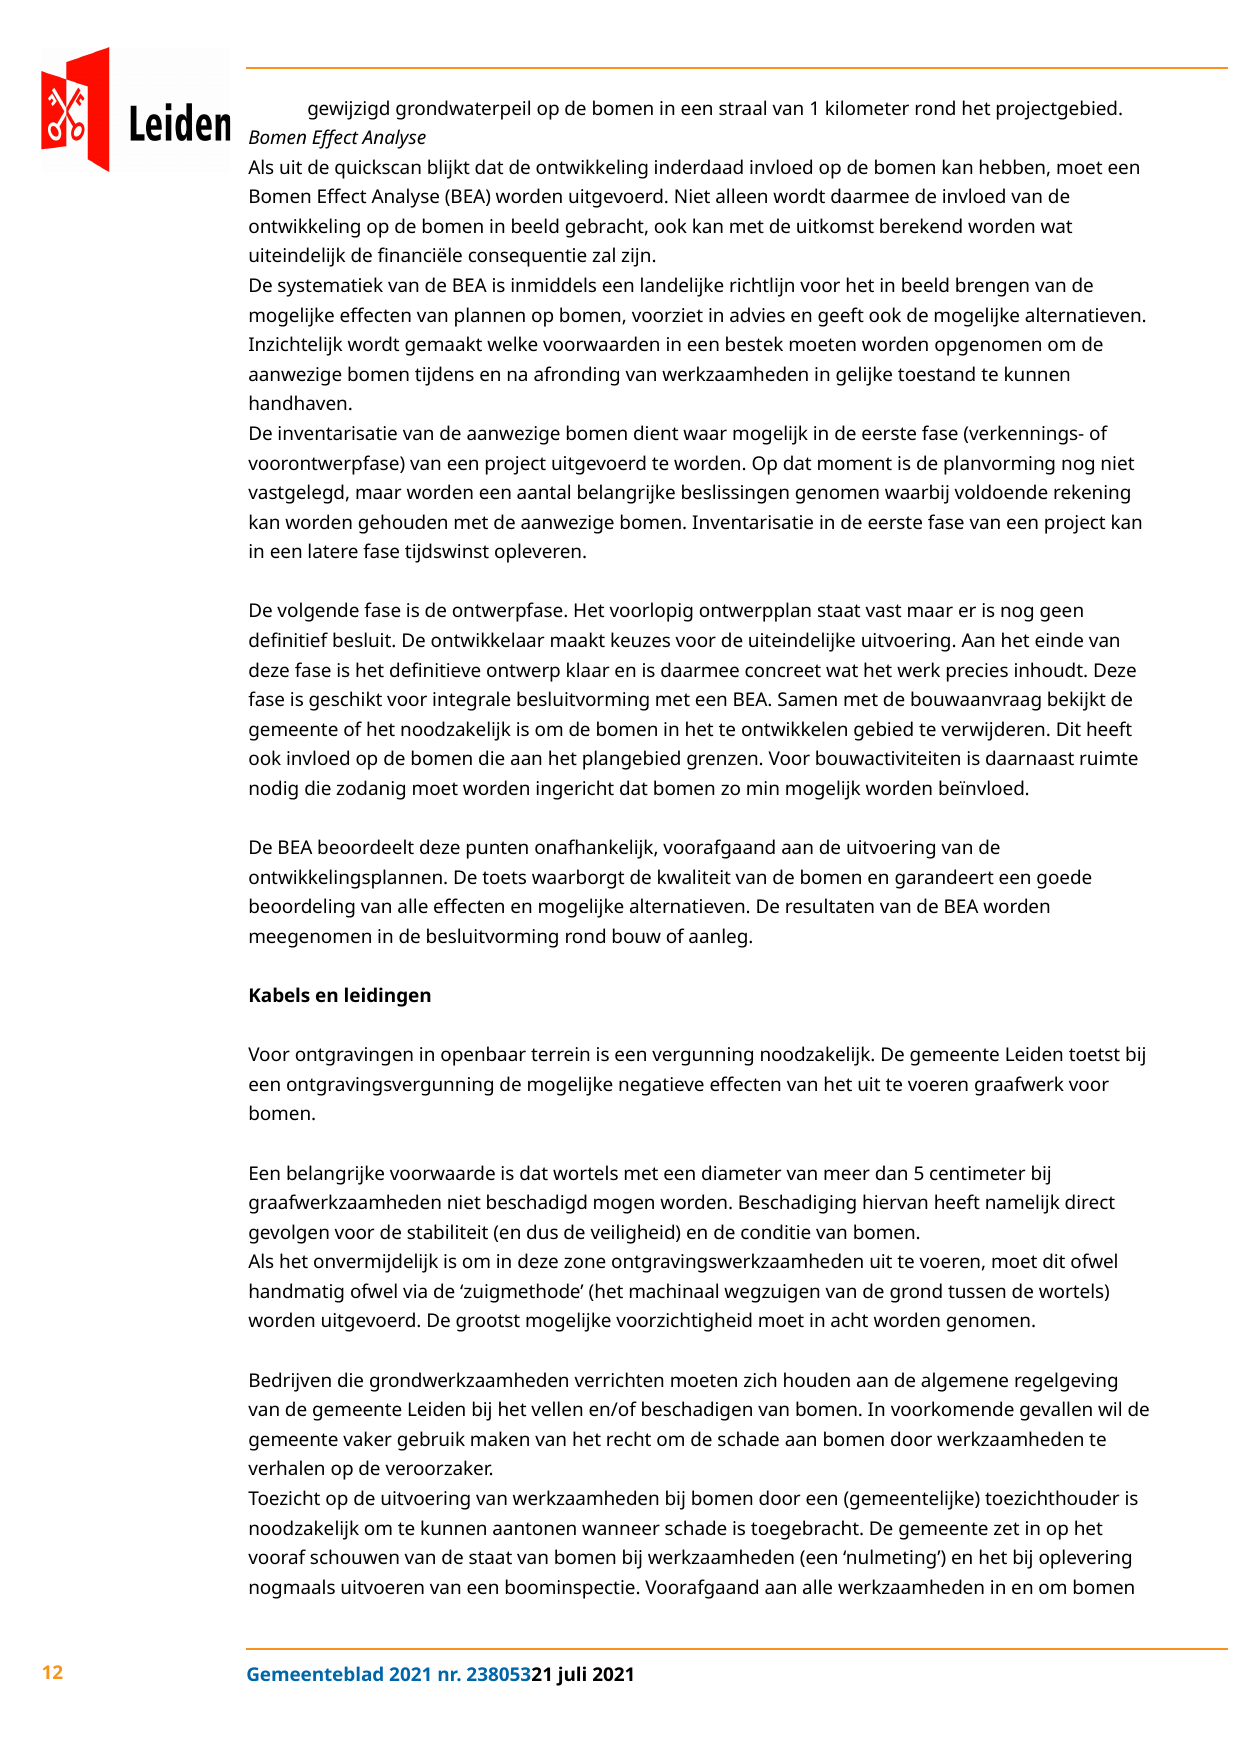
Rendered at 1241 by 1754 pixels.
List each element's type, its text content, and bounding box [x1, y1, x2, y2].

picture [41, 47, 231, 172]
text De inventarisatie van de aanwezige bomen dient waar mogelijk in de eerste fase (verkennings- of voorontwerpfase) van een project uitgevoerd te worden. Op dat moment is de planvorming nog niet vastgelegd, maar worden een aantal belangrijke beslissingen genomen waarbij voldoende rekening kan worden gehouden met de aanwezige bomen. Inventarisatie in de eerste fase van een project kan in een latere fase tijdswinst opleveren. [248, 420, 1152, 564]
text Als het onvermijdelijk is om in deze zone ontgravingswerkzaamheden uit te voeren, moet dit ofwel handmatig ofwel via de ‘zuigmethode’ (het machinaal wegzuigen van de grond tussen de wortels) worden uitgevoerd. De grootst mogelijke voorzichtigheid moet in acht worden genomen. [248, 1248, 1152, 1333]
text Bomen Effect Analyse [248, 124, 1152, 150]
list gewijzigd grondwaterpeil op de bomen in een straal van 1 kilometer rond het projectgebied. [248, 95, 1152, 121]
text Een belangrijke voorwaarde is dat wortels met een diameter van meer dan 5 centimeter bij graafwerkzaamheden niet beschadigd mogen worden. Beschadiging hiervan heeft namelijk direct gevolgen voor de stabiliteit (en dus de veiligheid) en de conditie van bomen. [248, 1160, 1152, 1245]
text Bedrijven die grondwerkzaamheden verrichten moeten zich houden aan de algemene regelgeving van de gemeente Leiden bij het vellen en/of beschadigen van bomen. In voorkomende gevallen wil de gemeente vaker gebruik maken van het recht om de schade aan bomen door werkzaamheden te verhalen op de veroorzaker. [248, 1367, 1152, 1481]
text De volgende fase is de ontwerpfase. Het voorlopig ontwerpplan staat vast maar er is nog geen definitief besluit. De ontwikkelaar maakt keuzes voor de uiteindelijke uitvoering. Aan het einde van deze fase is het definitieve ontwerp klaar en is daarmee concreet wat het werk precies inhoudt. Deze fase is geschikt voor integrale besluitvorming met een BEA. Samen met de bouwaanvraag bekijkt de gemeente of het noodzakelijk is om de bomen in het te ontwikkelen gebied te verwijderen. Dit heeft ook invloed op de bomen die aan het plangebied grenzen. Voor bouwactiviteiten is daarnaast ruimte nodig die zodanig moet worden ingericht dat bomen zo min mogelijk worden beïnvloed. [248, 598, 1152, 801]
text Voor ontgravingen in openbaar terrein is een vergunning noodzakelijk. De gemeente Leiden toetst bij een ontgravingsvergunning de mogelijke negatieve effecten van het uit te voeren graafwerk voor bomen. [248, 1041, 1152, 1126]
text Toezicht op de uitvoering van werkzaamheden bij bomen door een (gemeentelijke) toezichthouder is noodzakelijk om te kunnen aantonen wanneer schade is toegebracht. De gemeente zet in op het vooraf schouwen van de staat van bomen bij werkzaamheden (een ‘nulmeting’) en het bij oplevering nogmaals uitvoeren van een boominspectie. Voorafgaand aan alle werkzaamheden in en om bomen [248, 1485, 1152, 1600]
text De systematiek van de BEA is inmiddels een landelijke richtlijn voor het in beeld brengen van de mogelijke effecten van plannen op bomen, voorziet in advies en geeft ook de mogelijke alternatieven. Inzichtelijk wordt gemaakt welke voorwaarden in een bestek moeten worden opgenomen om de aanwezige bomen tijdens en na afronding van werkzaamheden in gelijke toestand te kunnen handhaven. [248, 272, 1152, 416]
text Kabels en leidingen [248, 982, 1152, 1008]
text Als uit de quickscan blijkt dat de ontwikkeling inderdaad invloed op de bomen kan hebben, moet een Bomen Effect Analyse (BEA) worden uitgevoerd. Niet alleen wordt daarmee de invloed van de ontwikkeling op de bomen in beeld gebracht, ook kan met de uitkomst berekend worden wat uiteindelijk de financiële consequentie zal zijn. [248, 154, 1152, 268]
text De BEA beoordeelt deze punten onafhankelijk, voorafgaand aan de uitvoering van de ontwikkelingsplannen. De toets waarborgt de kwaliteit van de bomen en garandeert een goede beoordeling van alle effecten en mogelijke alternatieven. De resultaten van de BEA worden meegenomen in de besluitvorming rond bouw of aanleg. [248, 834, 1152, 949]
